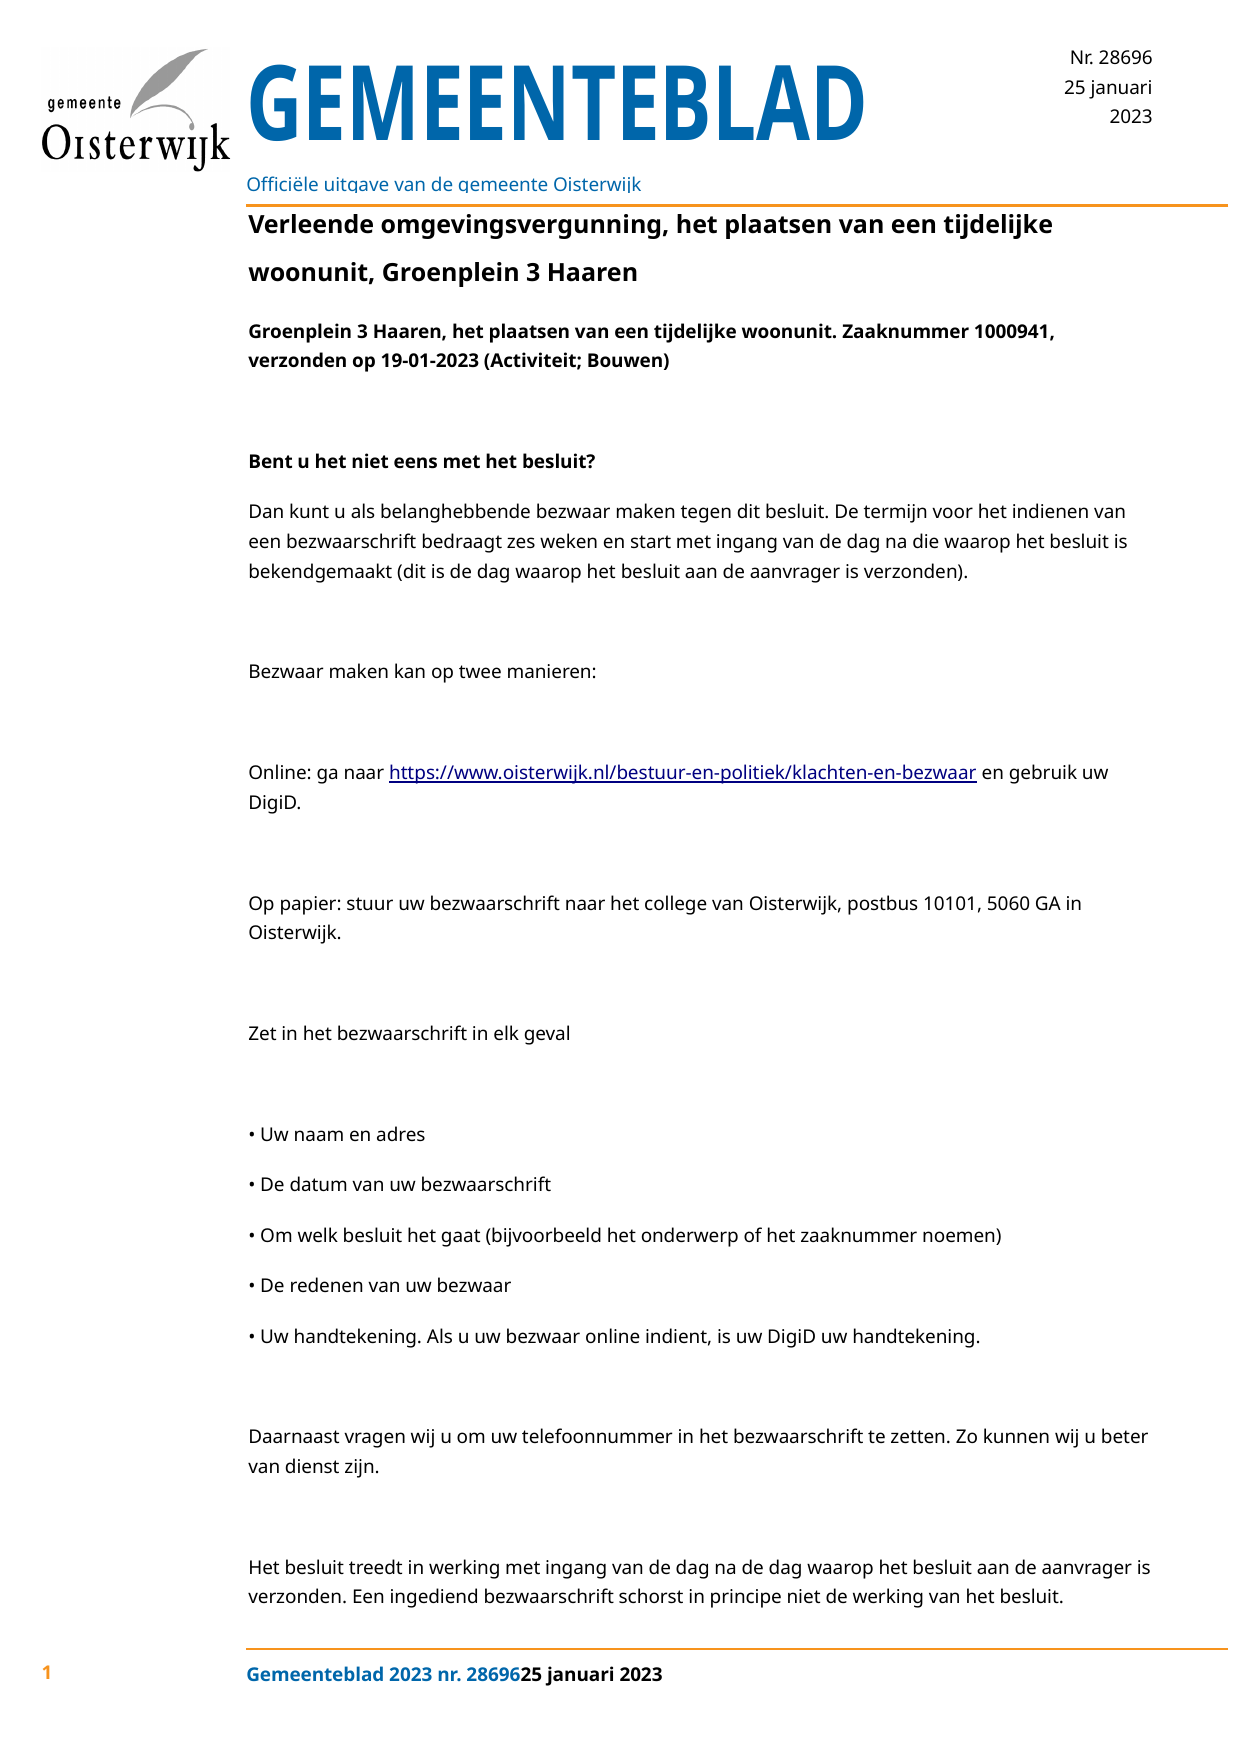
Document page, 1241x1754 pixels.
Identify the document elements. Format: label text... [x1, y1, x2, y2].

text • Om welk besluit het gaat (bijvoorbeeld het onderwerp of het zaaknummer noemen) [248, 1222, 1152, 1248]
text • De datum van uw bezwaarschrift [248, 1172, 1152, 1197]
text Zet in het bezwaarschrift in elk geval [248, 1020, 1152, 1046]
text Het besluit treedt in werking met ingang van de dag na de dag waarop het besluit aan de aanvrager is verzonden. Een ingediend bezwaarschrift schorst in principe niet de werking van het besluit. [248, 1554, 1152, 1609]
picture [41, 47, 231, 172]
text Online: ga naar https://www.oisterwijk.nl/bestuur-en-politiek/klachten-en-bezwaar en gebruik uw DigiD. [248, 759, 1152, 815]
text Dan kunt u als belanghebbende bezwaar maken tegen dit besluit. De termijn voor het indienen van een bezwaarschrift bedraagt zes weken en start met ingang van de dag na die waarop het besluit is bekendgemaakt (dit is de dag waarop het besluit aan de aanvrager is verzonden). [248, 499, 1152, 584]
text Bezwaar maken kan op twee manieren: [248, 659, 1152, 684]
text • Uw handtekening. Als u uw bezwaar online indient, is uw DigiD uw handtekening. [248, 1323, 1152, 1349]
text Daarnaast vragen wij u om uw telefoonnummer in het bezwaarschrift te zetten. Zo kunnen wij u beter van dienst zijn. [248, 1424, 1152, 1479]
text • Uw naam en adres [248, 1121, 1152, 1147]
text Verleende omgevingsvergunning, het plaatsen van een tijdelijke woonunit, Groenplein 3 Haaren [248, 207, 1152, 288]
text Op papier: stuur uw bezwaarschrift naar het college van Oisterwijk, postbus 10101, 5060 GA in Oisterwijk. [248, 890, 1152, 945]
text Groenplein 3 Haaren, het plaatsen van een tijdelijke woonunit. Zaaknummer 1000941, verzonden op 19-01-2023 (Activiteit; Bouwen) [248, 318, 1152, 373]
text Bent u het niet eens met het besluit? [248, 448, 1152, 474]
text • De redenen van uw bezwaar [248, 1272, 1152, 1298]
